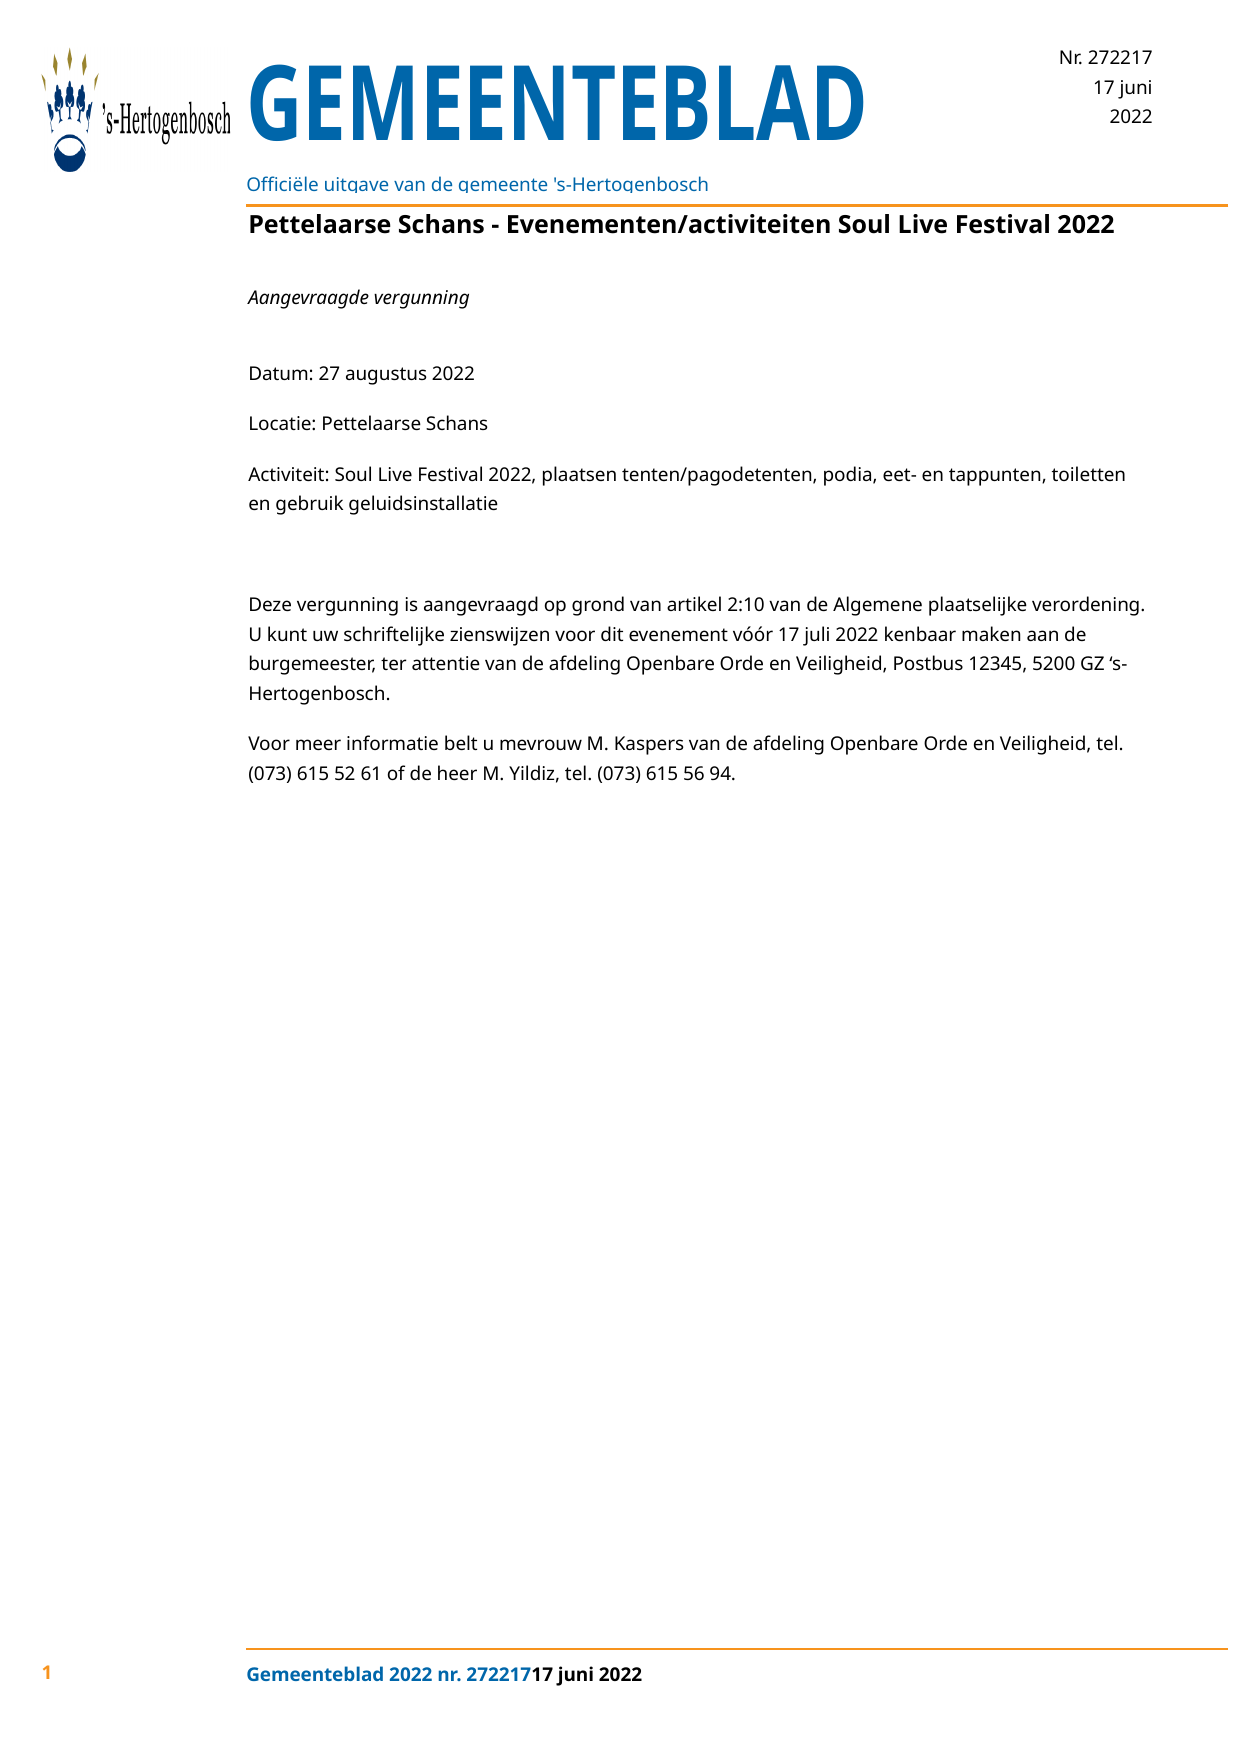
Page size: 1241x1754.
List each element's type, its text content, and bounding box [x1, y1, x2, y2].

picture [41, 47, 231, 172]
text Deze vergunning is aangevraagd op grond van artikel 2:10 van de Algemene plaatselijke verordening. U kunt uw schriftelijke zienswijzen voor dit evenement vóór 17 juli 2022 kenbaar maken aan de burgemeester, ter attentie van de afdeling Openbare Orde en Veiligheid, Postbus 12345, 5200 GZ ‘s-Hertogenbosch. [248, 591, 1152, 706]
text Locatie: Pettelaarse Schans [248, 410, 1152, 436]
text Voor meer informatie belt u mevrouw M. Kaspers van de afdeling Openbare Orde en Veiligheid, tel. (073) 615 52 61 of de heer M. Yildiz, tel. (073) 615 56 94. [248, 730, 1152, 786]
text Activiteit: Soul Live Festival 2022, plaatsen tenten/pagodetenten, podia, eet- en tappunten, toiletten en gebruik geluidsinstallatie [248, 461, 1152, 516]
text Aangevraagde vergunning [248, 284, 1152, 309]
text Datum: 27 augustus 2022 [248, 360, 1152, 386]
text Pettelaarse Schans - Evenementen/activiteiten Soul Live Festival 2022 [248, 207, 1152, 241]
